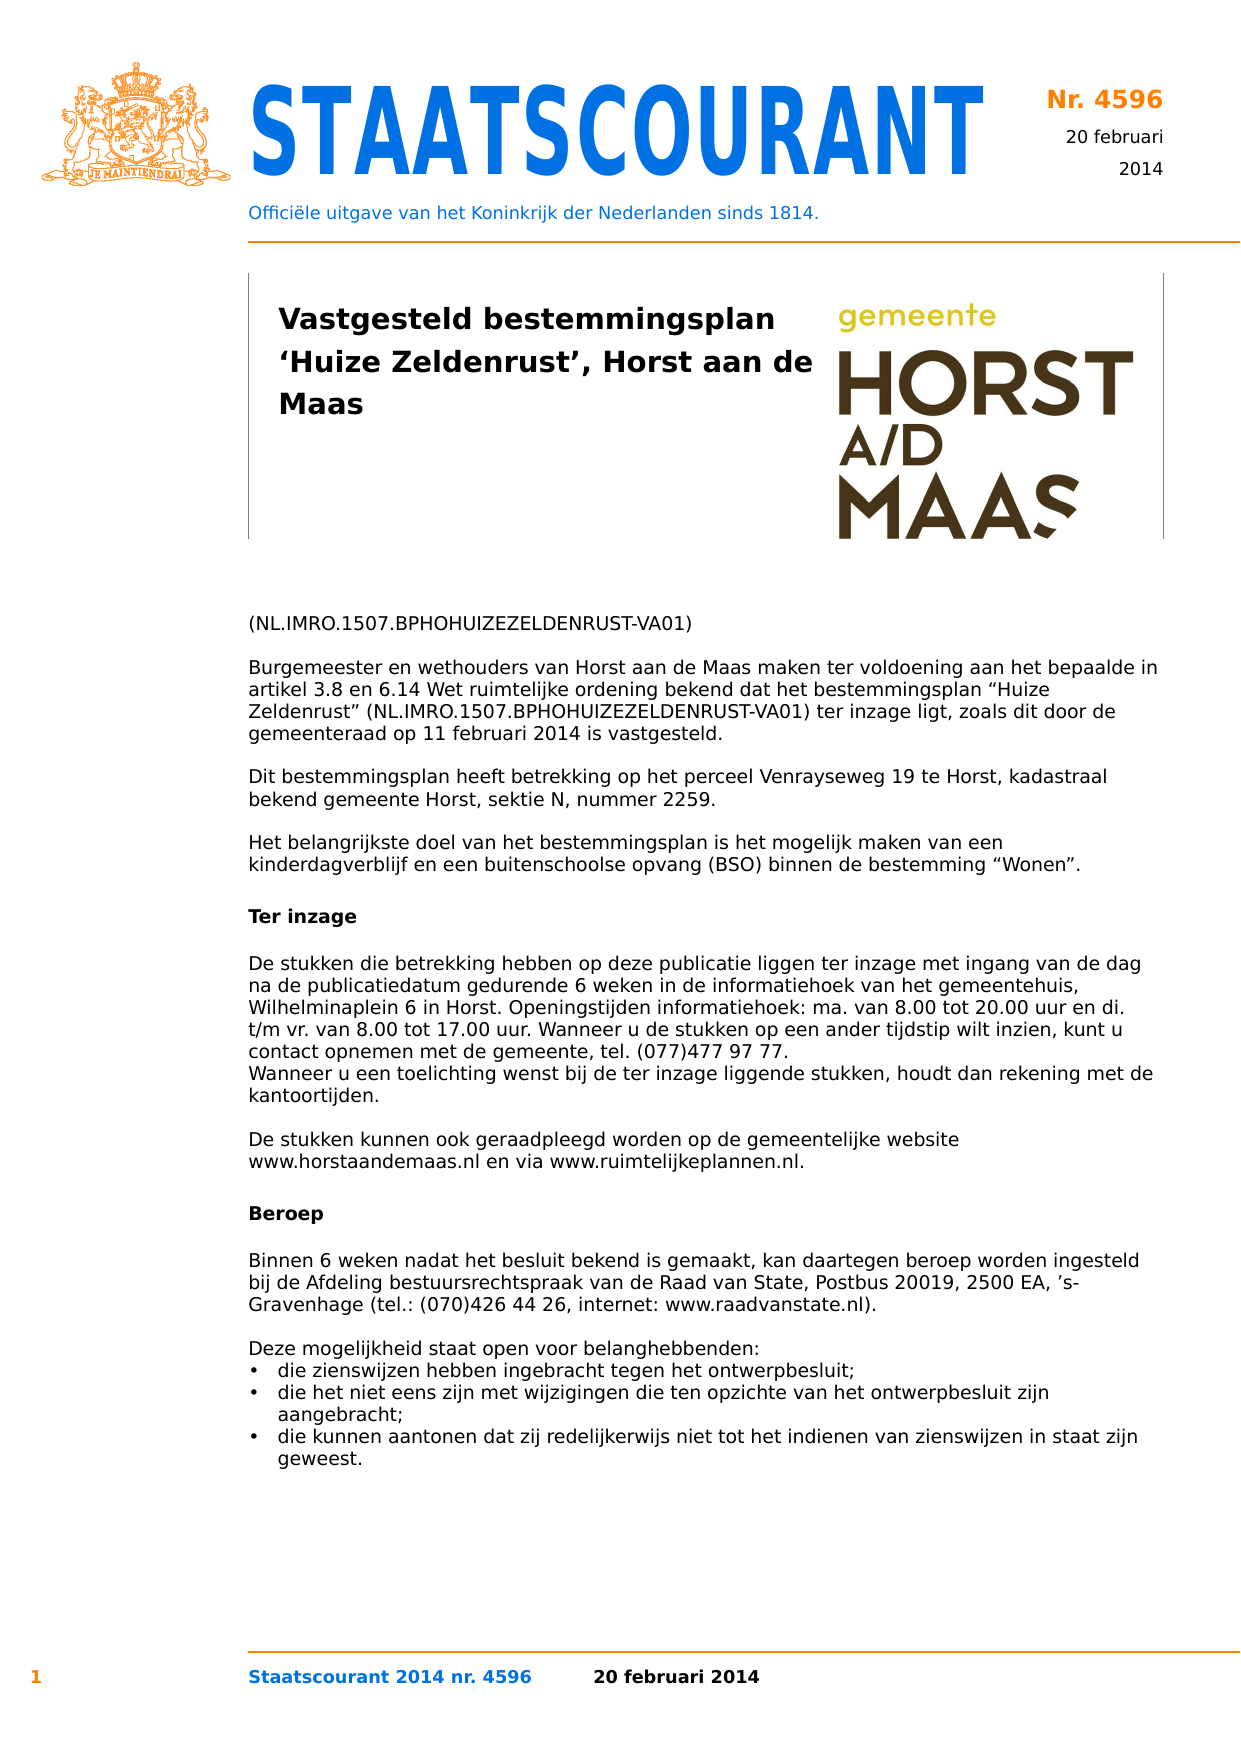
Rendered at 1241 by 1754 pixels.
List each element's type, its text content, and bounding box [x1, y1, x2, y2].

text Binnen 6 weken nadat het besluit bekend is gemaakt, kan daartegen beroep worden ingesteld bij de Afdeling bestuursrechtspraak van de Raad van State, Postbus 20019, 2500 EA, ’s-Gravenhage (tel.: (070)426 44 26, internet: www.raadvanstate.nl). [248, 1250, 1163, 1316]
table_cell 2014 [998, 153, 1240, 203]
table_header Nr. 4596 [998, 62, 1240, 121]
text • die zienswijzen hebben ingebracht tegen het ontwerpbesluit; [248, 1360, 1163, 1382]
table_header [25, 62, 248, 241]
text De stukken die betrekking hebben op deze publicatie liggen ter inzage met ingang van de dag na de publicatiedatum gedurende 6 weken in de informatiehoek van het gemeentehuis, Wilhelminaplein 6 in Horst. Openingstijden informatiehoek: ma. van 8.00 tot 20.00 uur en di. t/m vr. van 8.00 tot 17.00 uur. Wanneer u de stukken op een ander tijdstip wilt inzien, kunt u contact opnemen met de gemeente, tel. (077)477 97 77. [248, 953, 1163, 1063]
text Deze mogelijkheid staat open voor belanghebbenden: [248, 1338, 1163, 1360]
subtitle Ter inzage [248, 906, 1163, 928]
table_cell 20 februari [998, 121, 1240, 153]
picture [838, 302, 1134, 539]
subtitle Vastgesteld bestemmingsplan ‘Huize Zeldenrust’, Horst aan de Maas [249, 273, 1163, 539]
text Dit bestemmingsplan heeft betrekking op het perceel Venrayseweg 19 te Horst, kadastraal bekend gemeente Horst, sektie N, nummer 2259. [248, 766, 1163, 810]
table_header STAATSCOURANT [248, 62, 998, 203]
text De stukken kunnen ook geraadpleegd worden op de gemeentelijke website www.horstaandemaas.nl en via www.ruimtelijkeplannen.nl. [248, 1129, 1163, 1173]
text Wanneer u een toelichting wenst bij de ter inzage liggende stukken, houdt dan rekening met de kantoortijden. [248, 1063, 1163, 1107]
text (NL.IMRO.1507.BPHOHUIZEZELDENRUST-VA01) [248, 613, 1163, 635]
text Burgemeester en wethouders van Horst aan de Maas maken ter voldoening aan het bepaalde in artikel 3.8 en 6.14 Wet ruimtelijke ordening bekend dat het bestemmingsplan “Huize Zeldenrust” (NL.IMRO.1507.BPHOHUIZEZELDENRUST-VA01) ter inzage ligt, zoals dit door de gemeenteraad op 11 februari 2014 is vastgesteld. [248, 657, 1163, 744]
text Het belangrijkste doel van het bestemmingsplan is het mogelijk maken van een kinderdagverblijf en een buitenschoolse opvang (BSO) binnen de bestemming “Wonen”. [248, 832, 1163, 876]
text • die kunnen aantonen dat zij redelijkerwijs niet tot het indienen van zienswijzen in staat zijn geweest. [248, 1426, 1163, 1469]
subtitle Beroep [248, 1203, 1163, 1225]
picture [41, 62, 231, 186]
text • die het niet eens zijn met wijzigingen die ten opzichte van het ontwerpbesluit zijn aangebracht; [248, 1382, 1163, 1426]
table_cell Officiële uitgave van het Koninkrijk der Nederlanden sinds 1814. [248, 203, 1240, 241]
